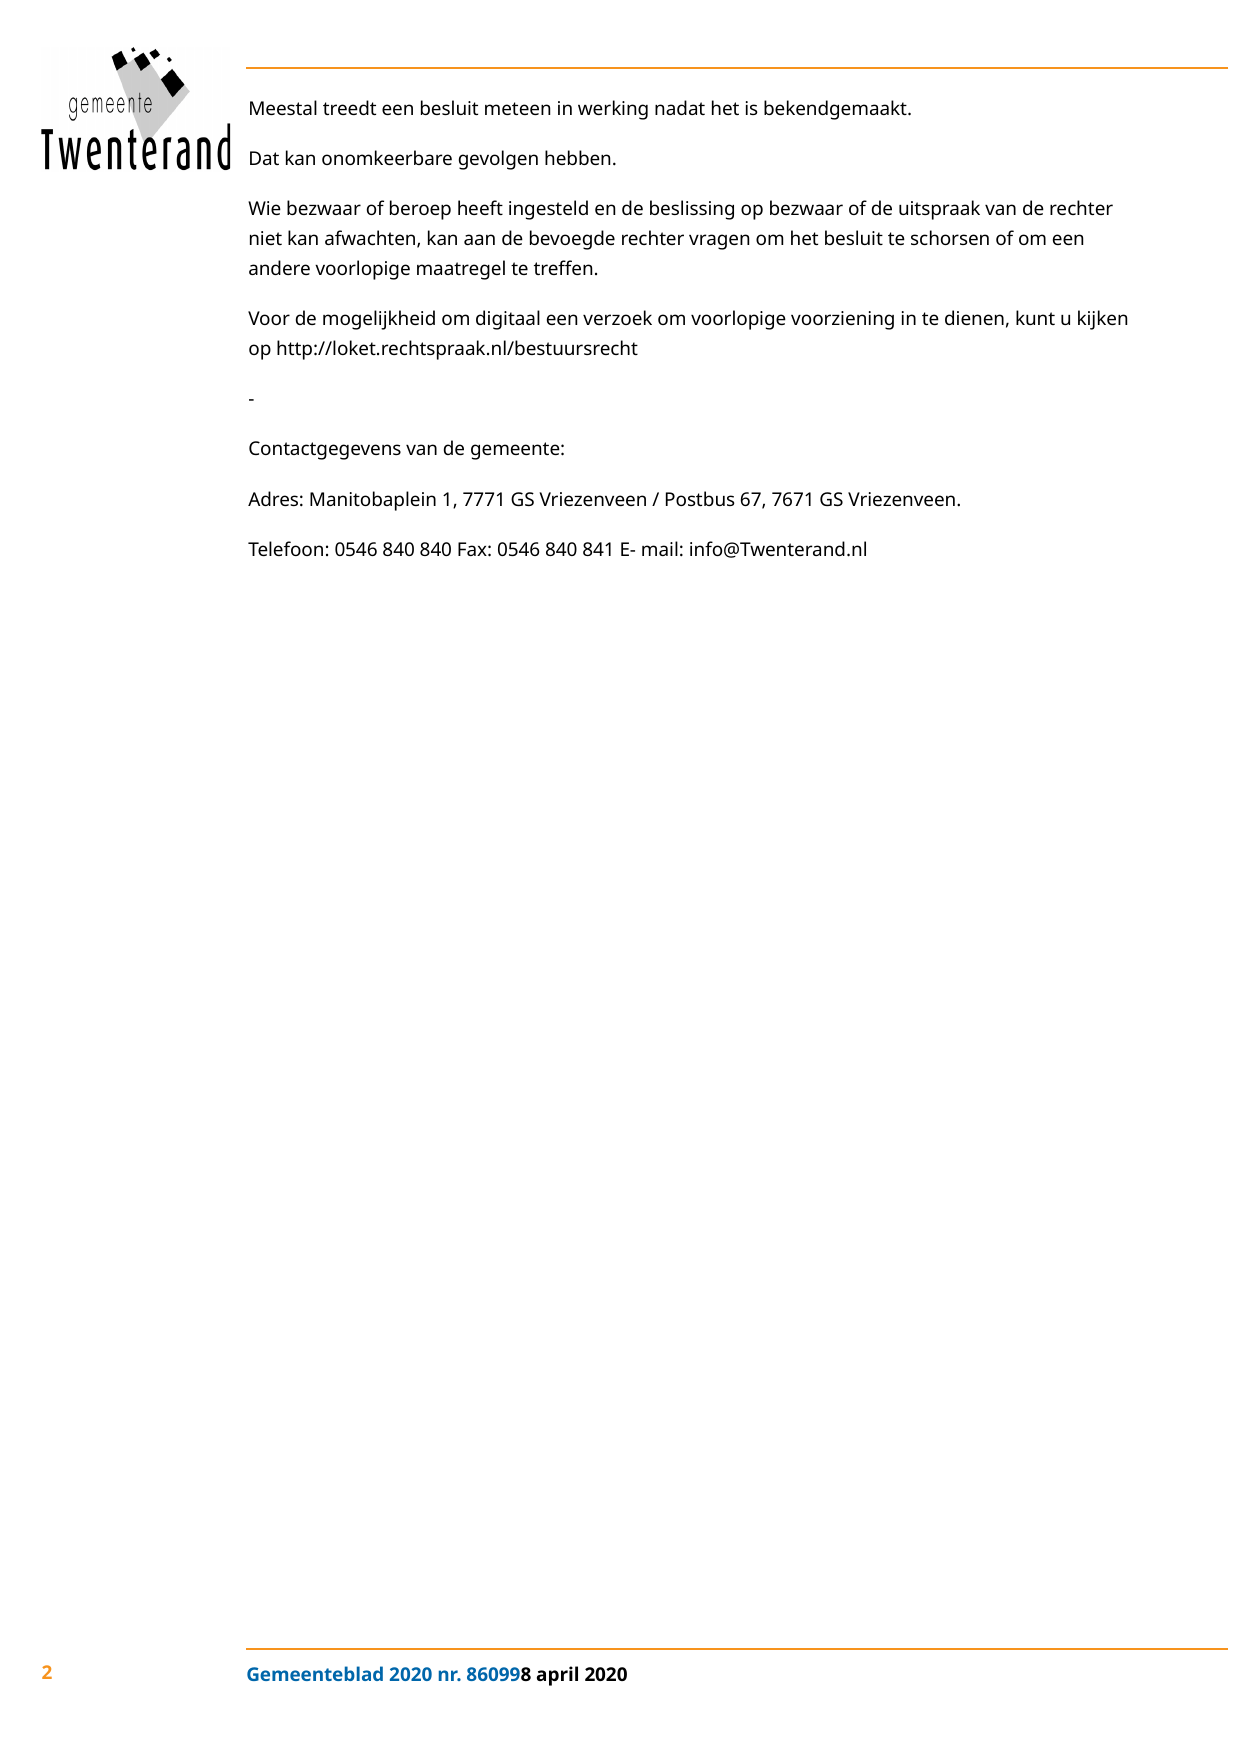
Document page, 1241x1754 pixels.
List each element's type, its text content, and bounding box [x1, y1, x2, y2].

text Meestal treedt een besluit meteen in werking nadat het is bekendgemaakt. [248, 95, 1152, 121]
text Contactgegevens van de gemeente: [248, 436, 1152, 461]
picture [41, 47, 231, 172]
text Voor de mogelijkheid om digitaal een verzoek om voorlopige voorziening in te dienen, kunt u kijken op http://loket.rechtspraak.nl/bestuursrecht [248, 305, 1152, 361]
text Telefoon: 0546 840 840 Fax: 0546 840 841 E- mail: info@Twenterand.nl [248, 536, 1152, 562]
text Adres: Manitobaplein 1, 7771 GS Vriezenveen / Postbus 67, 7671 GS Vriezenveen. [248, 486, 1152, 512]
text Dat kan onomkeerbare gevolgen hebben. [248, 145, 1152, 171]
text - [248, 385, 1152, 411]
text Wie bezwaar of beroep heeft ingesteld en de beslissing op bezwaar of de uitspraak van de rechter niet kan afwachten, kan aan de bevoegde rechter vragen om het besluit te schorsen of om een andere voorlopige maatregel te treffen. [248, 196, 1152, 281]
